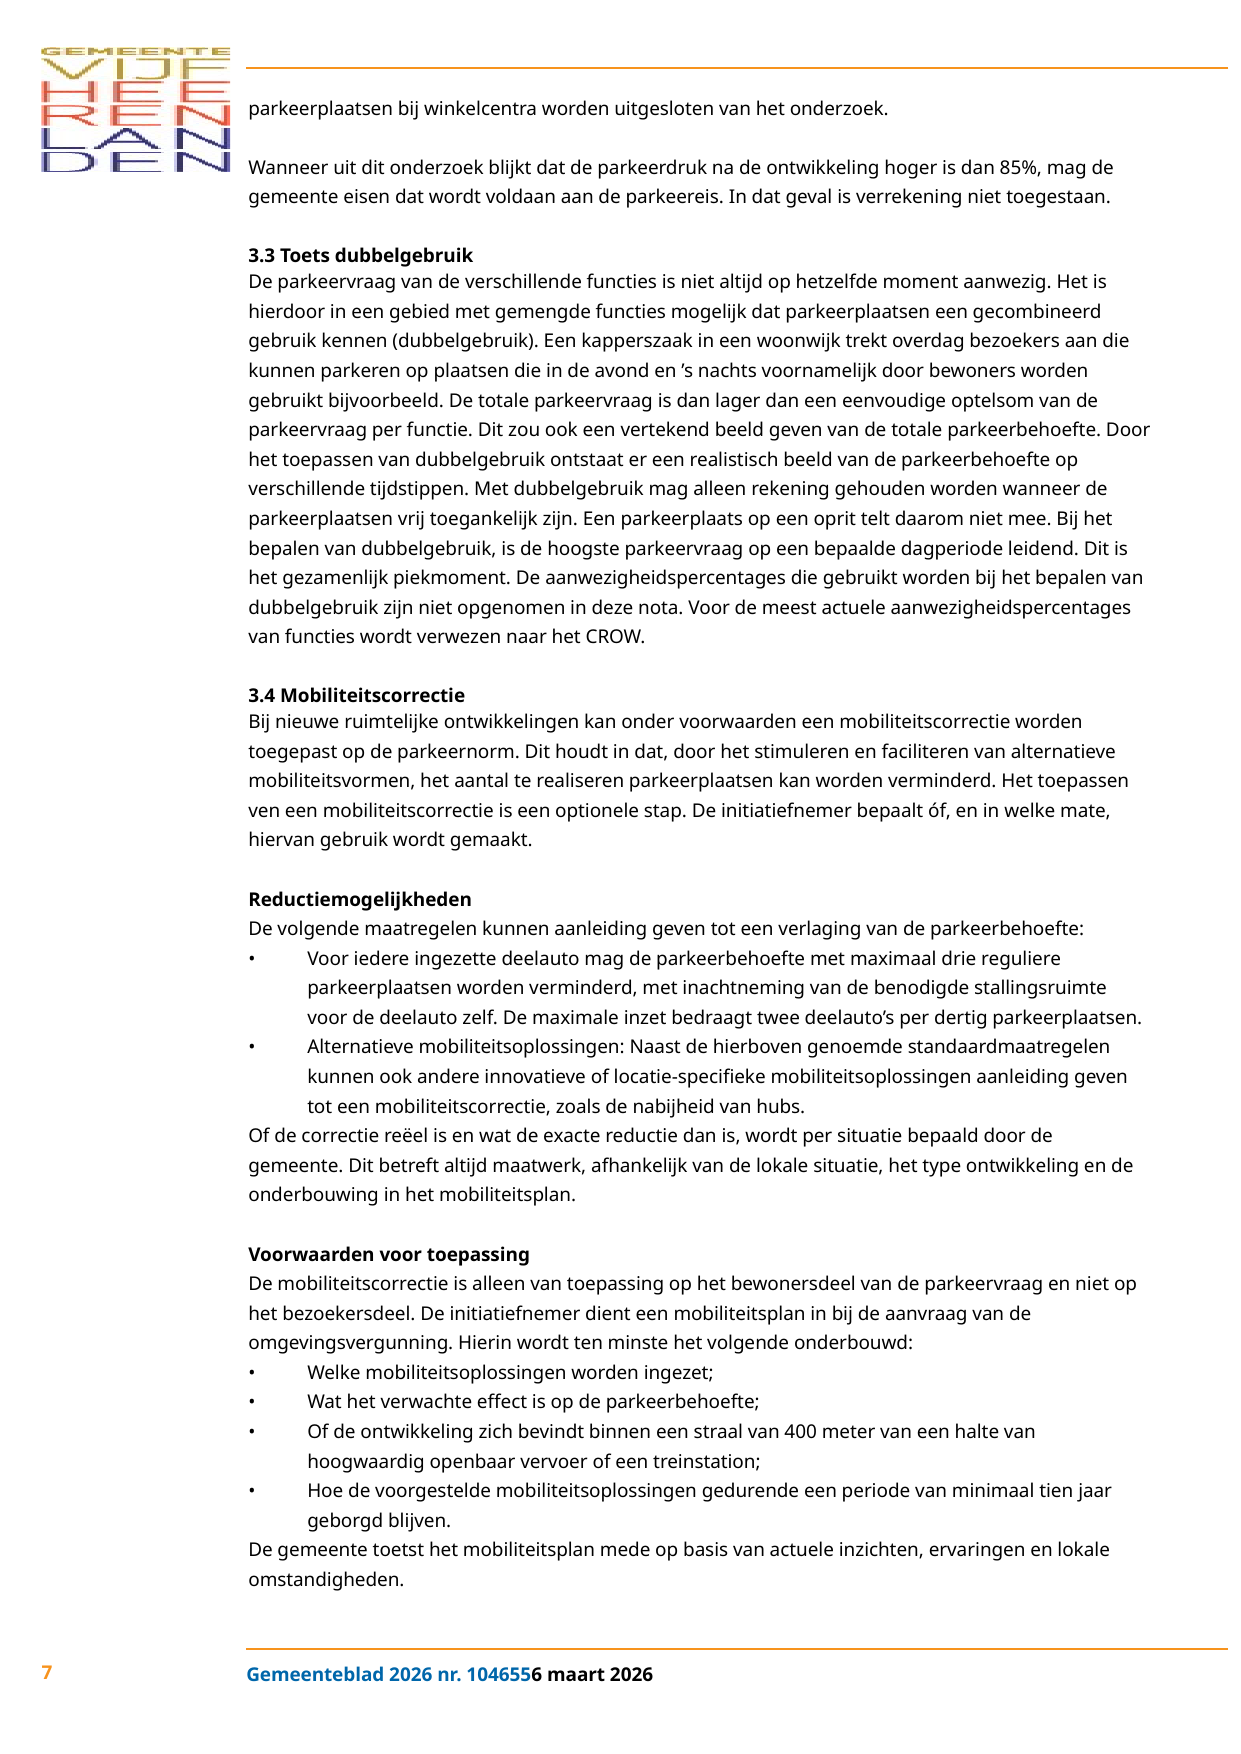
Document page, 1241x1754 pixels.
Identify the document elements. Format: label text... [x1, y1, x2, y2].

list Welke mobiliteitsoplossingen worden ingezet; [248, 1359, 1152, 1385]
text Of de correctie reëel is en wat de exacte reductie dan is, wordt per situatie bepaald door de gemeente. Dit betreft altijd maatwerk, afhankelijk van de lokale situatie, het type ontwikkeling en de onderbouwing in het mobiliteitsplan. [248, 1122, 1152, 1207]
text De gemeente toetst het mobiliteitsplan mede op basis van actuele inzichten, ervaringen en lokale omstandigheden. [248, 1537, 1152, 1592]
text Voorwaarden voor toepassing [248, 1241, 1152, 1267]
text Reductiemogelijkheden [248, 886, 1152, 912]
list Hoe de voorgestelde mobiliteitsoplossingen gedurende een periode van minimaal tien jaar geborgd blijven. [248, 1477, 1152, 1533]
list Alternatieve mobiliteitsoplossingen: Naast de hierboven genoemde standaardmaatregelen kunnen ook andere innovatieve of locatie-specifieke mobiliteitsoplossingen aanleiding geven tot een mobiliteitscorrectie, zoals de nabijheid van hubs. [248, 1034, 1152, 1119]
list Voor iedere ingezette deelauto mag de parkeerbehoefte met maximaal drie reguliere parkeerplaatsen worden verminderd, met inachtneming van de benodigde stallingsruimte voor de deelauto zelf. De maximale inzet bedraagt twee deelauto’s per dertig parkeerplaatsen. [248, 945, 1152, 1030]
text De mobiliteitscorrectie is alleen van toepassing op het bewonersdeel van de parkeervraag en niet op het bezoekersdeel. De initiatiefnemer dient een mobiliteitsplan in bij de aanvraag van de omgevingsvergunning. Hierin wordt ten minste het volgende onderbouwd: [248, 1270, 1152, 1355]
list Of de ontwikkeling zich bevindt binnen een straal van 400 meter van een halte van hoogwaardig openbaar vervoer of een treinstation; [248, 1418, 1152, 1474]
text parkeerplaatsen bij winkelcentra worden uitgesloten van het onderzoek. [248, 95, 1152, 121]
list Wat het verwachte effect is op de parkeerbehoefte; [248, 1389, 1152, 1414]
text Bij nieuwe ruimtelijke ontwikkelingen kan onder voorwaarden een mobiliteitscorrectie worden toegepast op de parkeernorm. Dit houdt in dat, door het stimuleren en faciliteren van alternatieve mobiliteitsvormen, het aantal te realiseren parkeerplaatsen kan worden verminderd. Het toepassen ven een mobiliteitscorrectie is een optionele stap. De initiatiefnemer bepaalt óf, en in welke mate, hiervan gebruik wordt gemaakt. [248, 708, 1152, 852]
text De volgende maatregelen kunnen aanleiding geven tot een verlaging van de parkeerbehoefte: [248, 915, 1152, 941]
text 3.4 Mobiliteitscorrectie [248, 683, 1152, 708]
text De parkeervraag van de verschillende functies is niet altijd op hetzelfde moment aanwezig. Het is hierdoor in een gebied met gemengde functies mogelijk dat parkeerplaatsen een gecombineerd gebruik kennen (dubbelgebruik). Een kapperszaak in een woonwijk trekt overdag bezoekers aan die kunnen parkeren op plaatsen die in de avond en ’s nachts voornamelijk door bewoners worden gebruikt bijvoorbeeld. De totale parkeervraag is dan lager dan een eenvoudige optelsom van de parkeervraag per functie. Dit zou ook een vertekend beeld geven van de totale parkeerbehoefte. Door het toepassen van dubbelgebruik ontstaat er een realistisch beeld van de parkeerbehoefte op verschillende tijdstippen. Met dubbelgebruik mag alleen rekening gehouden worden wanneer de parkeerplaatsen vrij toegankelijk zijn. Een parkeerplaats op een oprit telt daarom niet mee. Bij het bepalen van dubbelgebruik, is de hoogste parkeervraag op een bepaalde dagperiode leidend. Dit is het gezamenlijk piekmoment. De aanwezigheidspercentages die gebruikt worden bij het bepalen van dubbelgebruik zijn niet opgenomen in deze nota. Voor de meest actuele aanwezigheidspercentages van functies wordt verwezen naar het CROW. [248, 268, 1152, 649]
picture [41, 47, 231, 172]
text Wanneer uit dit onderzoek blijkt dat de parkeerdruk na de ontwikkeling hoger is dan 85%, mag de gemeente eisen dat wordt voldaan aan de parkeereis. In dat geval is verrekening niet toegestaan. [248, 154, 1152, 209]
text 3.3 Toets dubbelgebruik [248, 243, 1152, 268]
